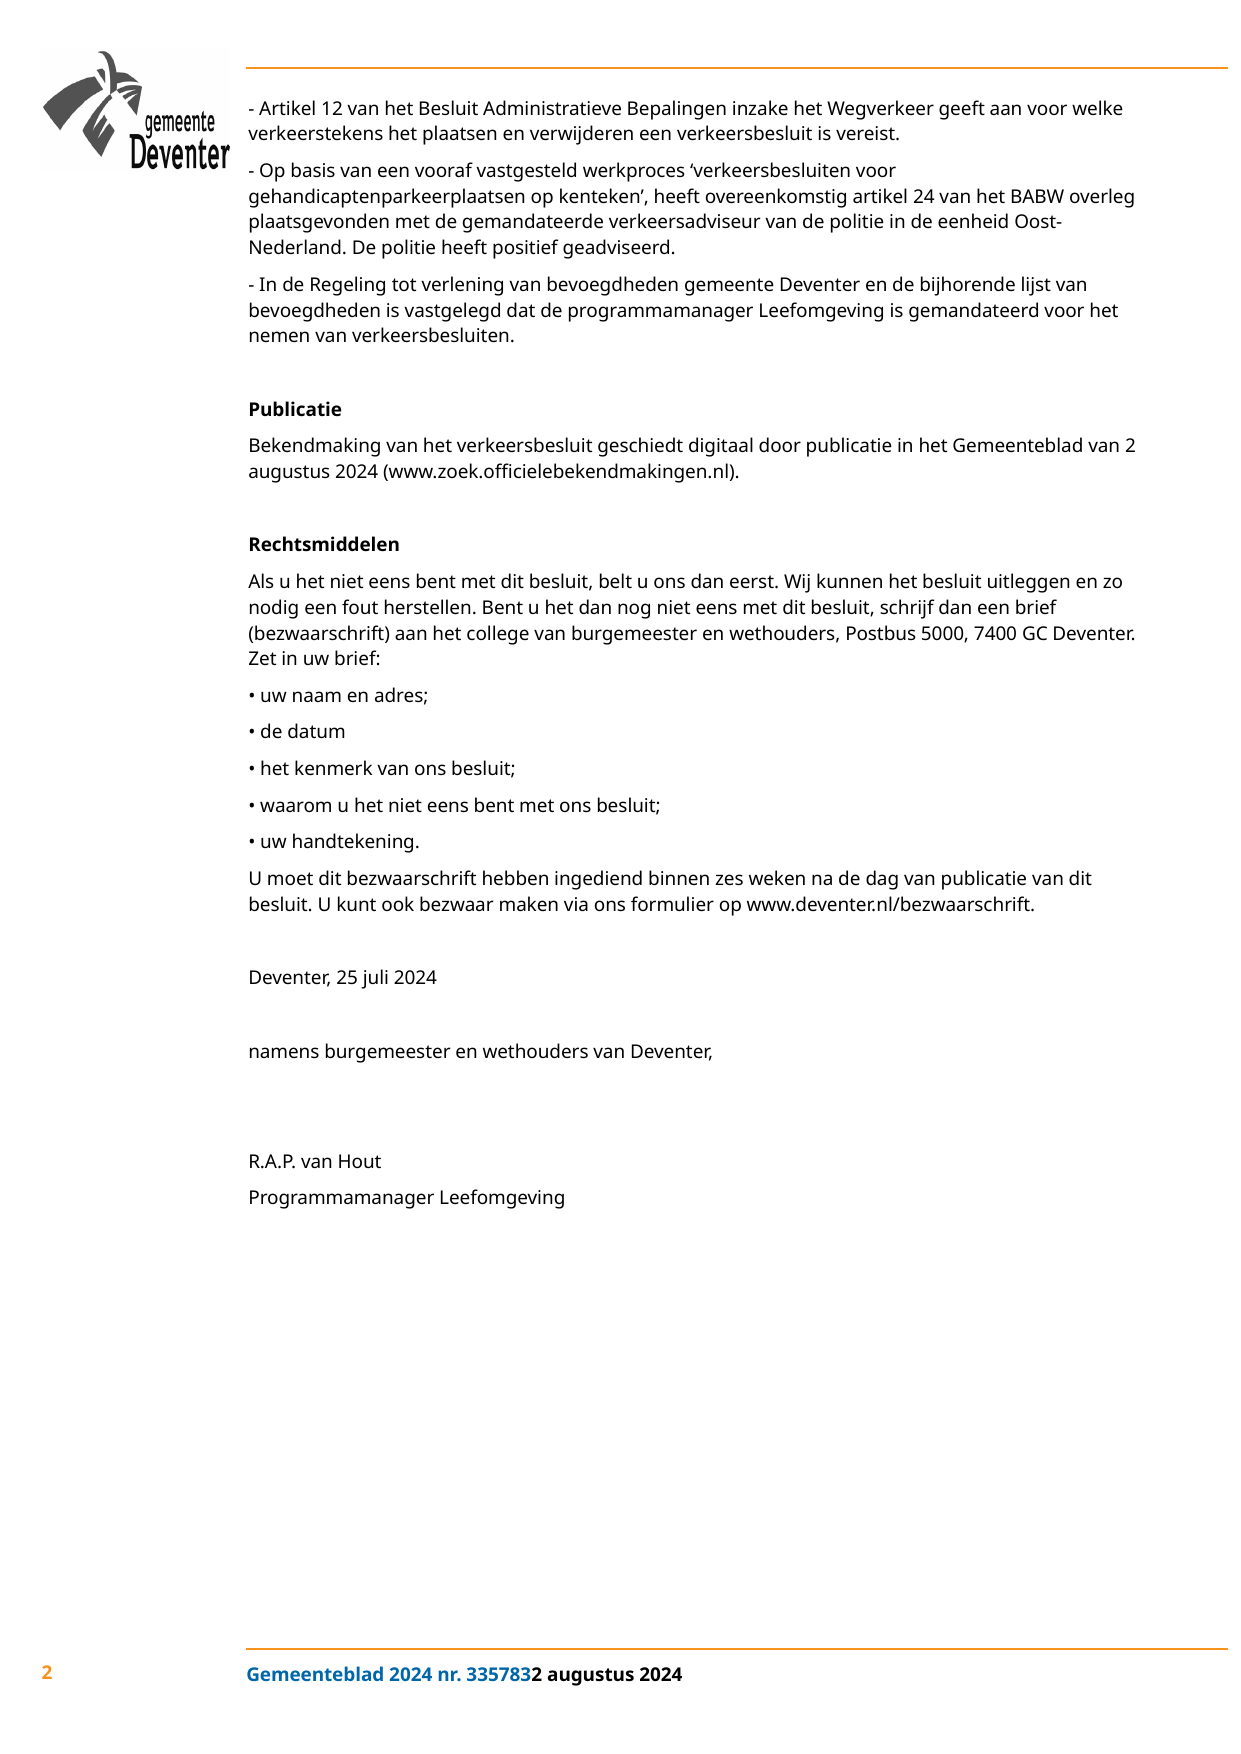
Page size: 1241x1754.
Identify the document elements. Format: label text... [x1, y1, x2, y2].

text R.A.P. van Hout [248, 1148, 1152, 1173]
text • uw handtekening. [248, 829, 1152, 854]
text namens burgemeester en wethouders van Deventer, [248, 1038, 1152, 1063]
text Publicatie [248, 396, 1152, 422]
text Bekendmaking van het verkeersbesluit geschiedt digitaal door publicatie in het Gemeenteblad van 2 augustus 2024 (www.zoek.officielebekendmakingen.nl). [248, 432, 1152, 484]
text • uw naam en adres; [248, 682, 1152, 708]
text U moet dit bezwaarschrift hebben ingediend binnen zes weken na de dag van publicatie van dit besluit. U kunt ook bezwaar maken via ons formulier op www.deventer.nl/bezwaarschrift. [248, 865, 1152, 917]
picture [41, 47, 231, 172]
text Rechtsmiddelen [248, 532, 1152, 557]
text - Op basis van een vooraf vastgesteld werkproces ‘verkeersbesluiten voor gehandicaptenparkeerplaatsen op kenteken’, heeft overeenkomstig artikel 24 van het BABW overleg plaatsgevonden met de gemandateerde verkeersadviseur van de politie in de eenheid Oost-Nederland. De politie heeft positief geadviseerd. [248, 157, 1152, 260]
text - Artikel 12 van het Besluit Administratieve Bepalingen inzake het Wegverkeer geeft aan voor welke verkeerstekens het plaatsen en verwijderen een verkeersbesluit is vereist. [248, 95, 1152, 146]
text • de datum [248, 719, 1152, 744]
text • waarom u het niet eens bent met ons besluit; [248, 792, 1152, 818]
text - In de Regeling tot verlening van bevoegdheden gemeente Deventer en de bijhorende lijst van bevoegdheden is vastgelegd dat de programmamanager Leefomgeving is gemandateerd voor het nemen van verkeersbesluiten. [248, 271, 1152, 348]
text Als u het niet eens bent met dit besluit, belt u ons dan eerst. Wij kunnen het besluit uitleggen en zo nodig een fout herstellen. Bent u het dan nog niet eens met dit besluit, schrijf dan een brief (bezwaarschrift) aan het college van burgemeester en wethouders, Postbus 5000, 7400 GC Deventer. Zet in uw brief: [248, 568, 1152, 671]
text • het kenmerk van ons besluit; [248, 755, 1152, 781]
text Deventer, 25 juli 2024 [248, 964, 1152, 990]
text Programmamanager Leefomgeving [248, 1184, 1152, 1210]
